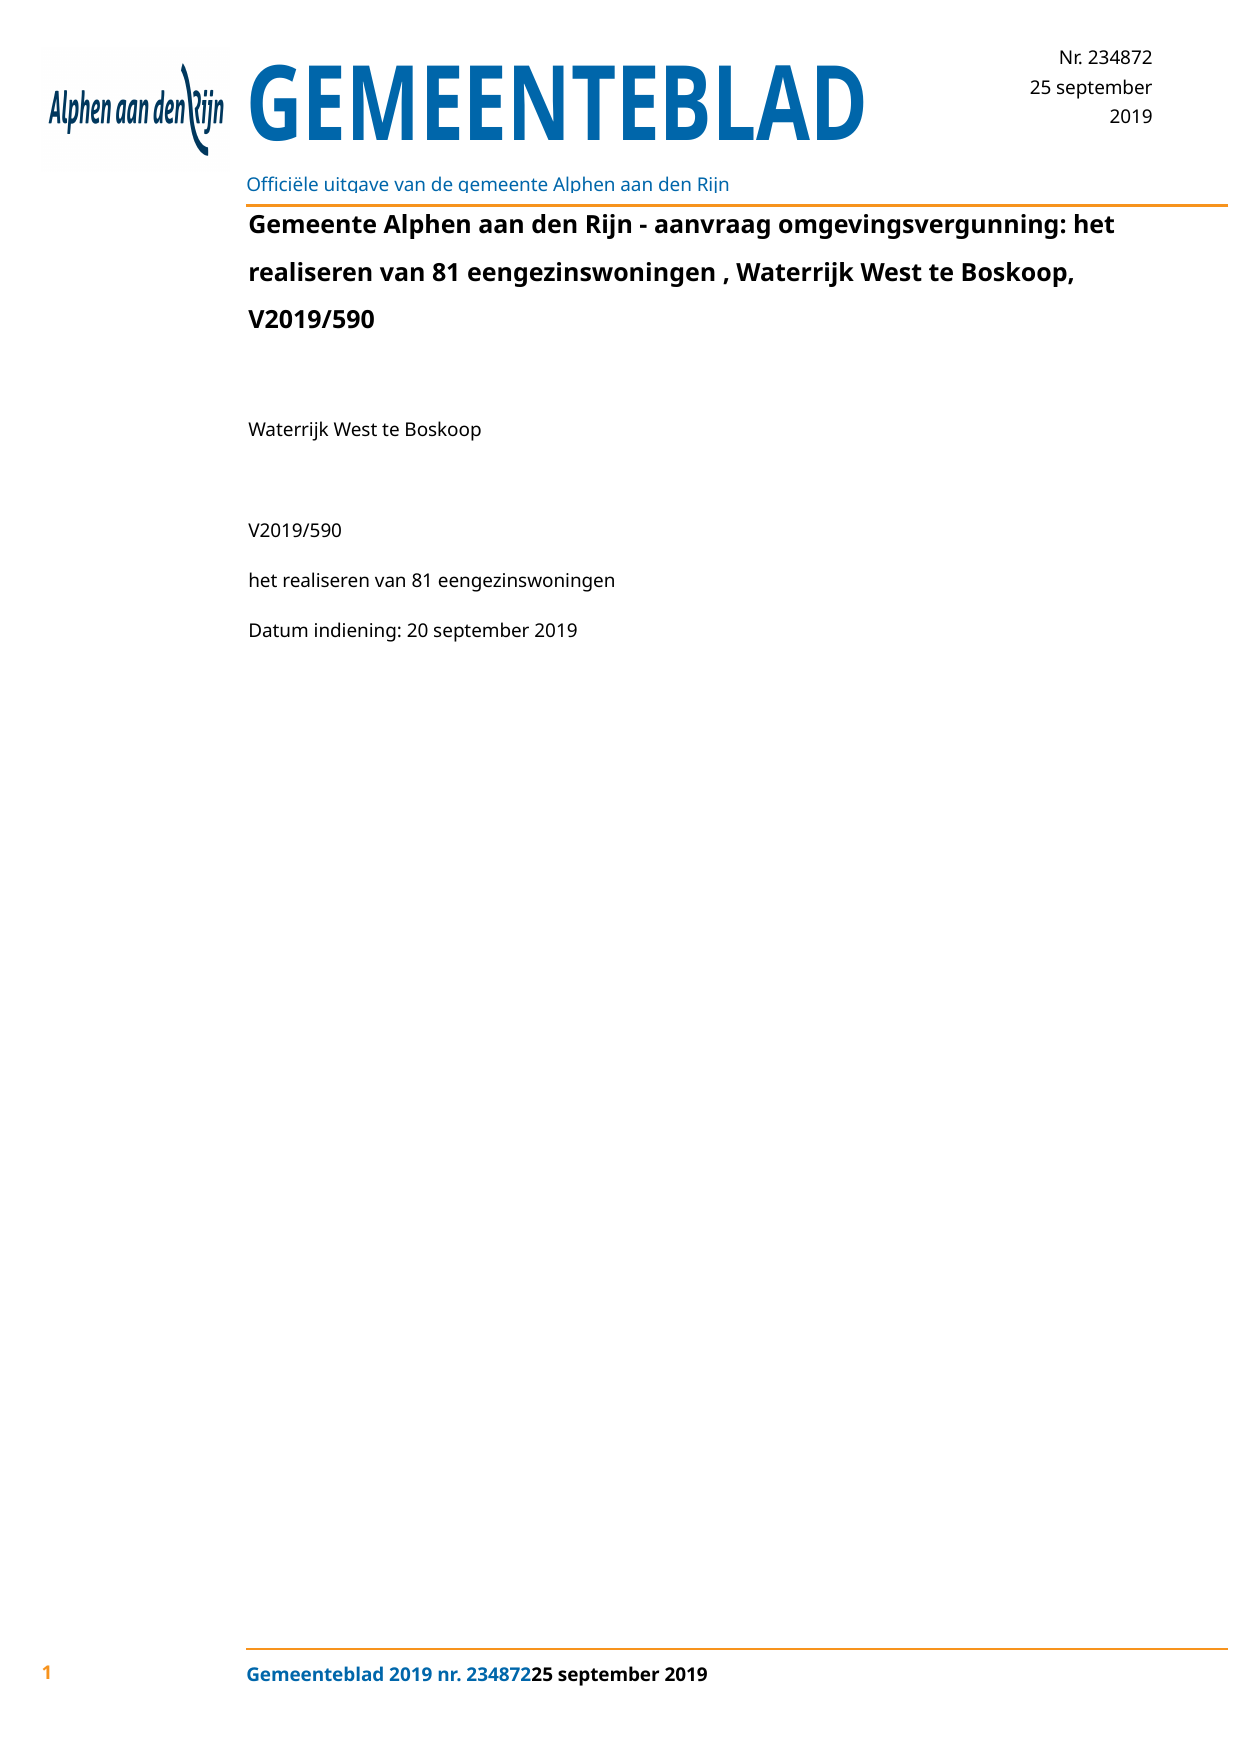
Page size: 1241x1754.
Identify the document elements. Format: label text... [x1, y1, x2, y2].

text V2019/590 [248, 517, 1152, 542]
text Waterrijk West te Boskoop [248, 416, 1152, 442]
text Gemeente Alphen aan den Rijn - aanvraag omgevingsvergunning: het realiseren van 81 eengezinswoningen , Waterrijk West te Boskoop, V2019/590 [248, 207, 1152, 336]
text het realiseren van 81 eengezinswoningen [248, 567, 1152, 593]
picture [41, 47, 231, 172]
text Datum indiening: 20 september 2019 [248, 618, 1152, 643]
